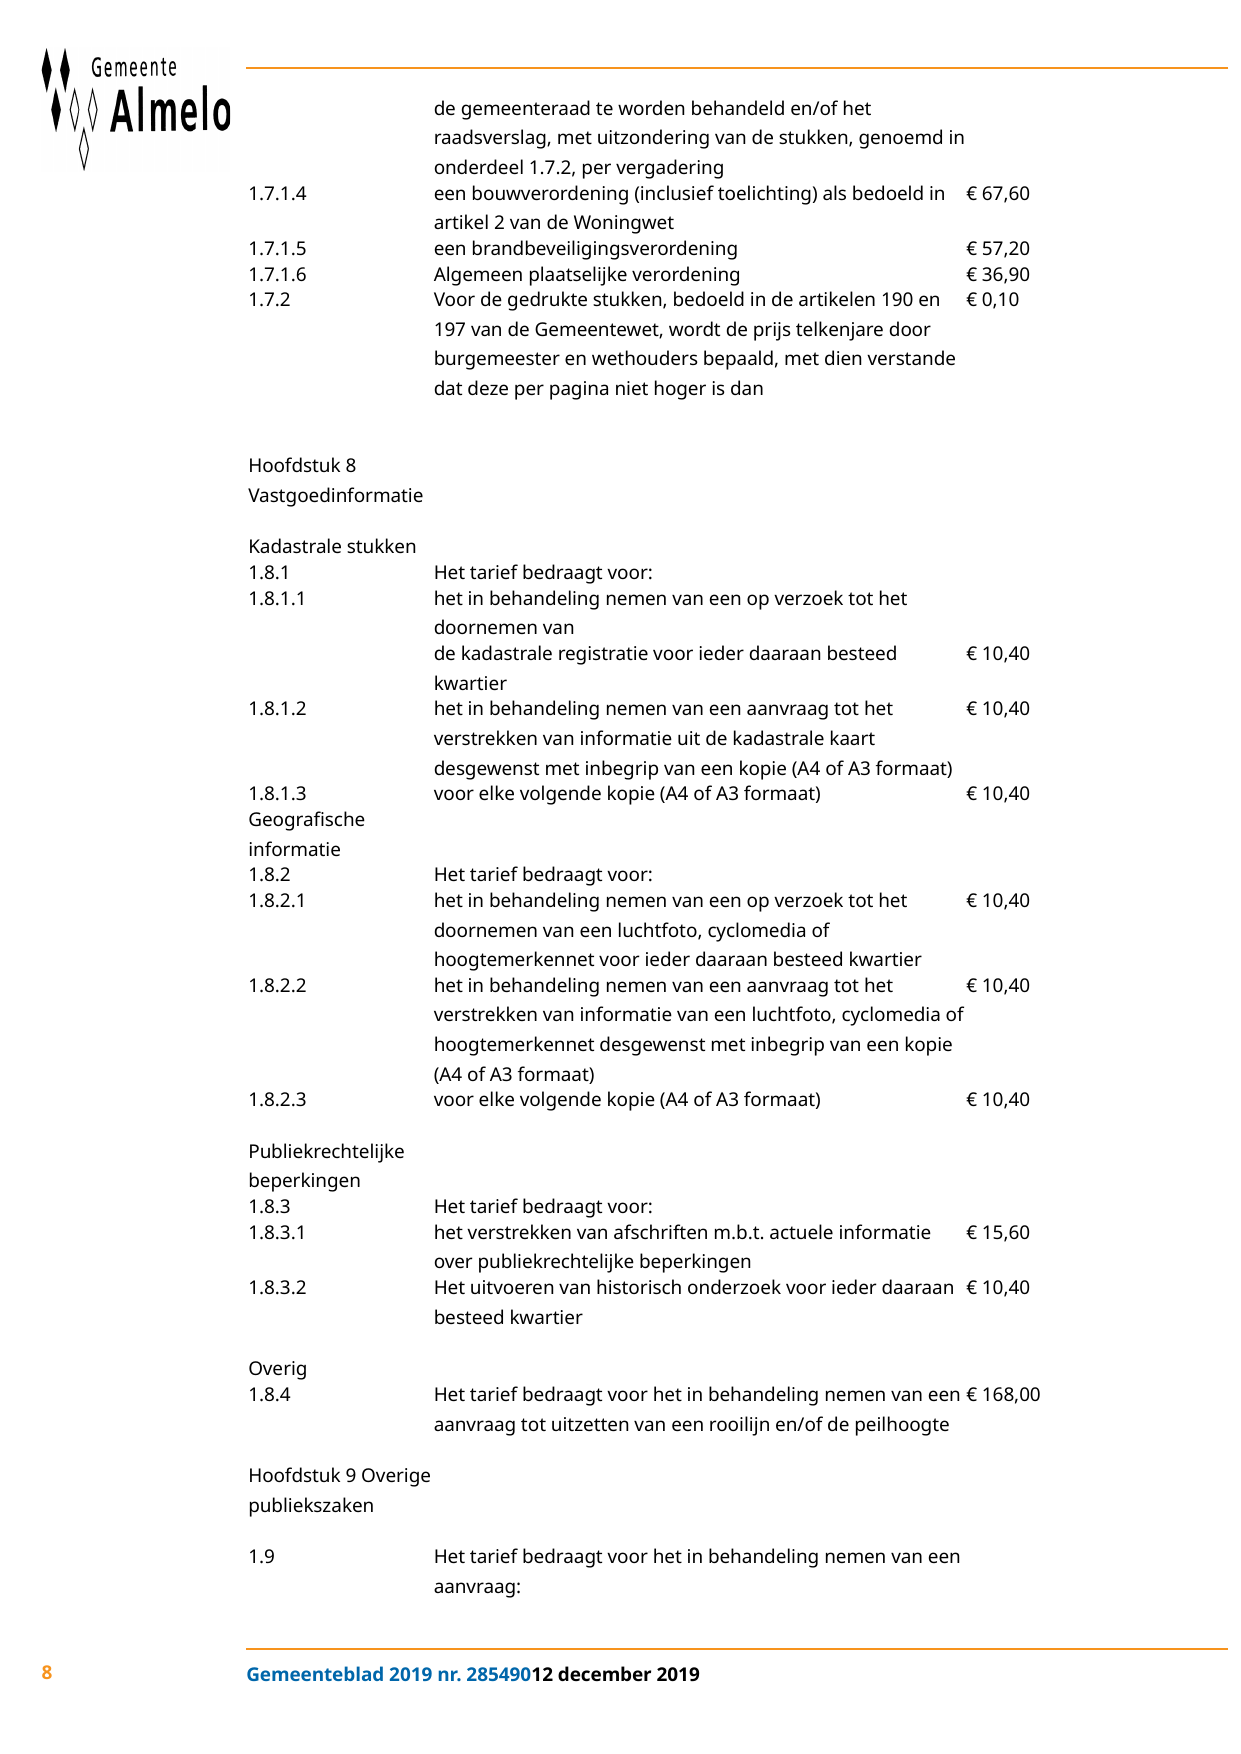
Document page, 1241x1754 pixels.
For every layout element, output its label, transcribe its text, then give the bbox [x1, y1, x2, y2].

table_cell 1.7.2 [248, 286, 433, 401]
table_cell het in behandeling nemen van een op verzoek tot het doornemen van een luchtfoto, cyclomedia of hoogtemerkennet voor ieder daaraan besteed kwartier [434, 887, 966, 972]
table_cell [966, 427, 1152, 452]
table_cell het in behandeling nemen van een aanvraag tot het verstrekken van informatie uit de kadastrale kaart desgewenst met inbegrip van een kopie (A4 of A3 formaat) [434, 696, 966, 780]
table_cell 1.8.3.2 [248, 1274, 433, 1330]
table_cell Overig [248, 1355, 433, 1381]
table_cell € 10,40 [966, 640, 1152, 696]
table_cell 1.8.2 [248, 861, 433, 887]
table_cell het in behandeling nemen van een aanvraag tot het verstrekken van informatie van een luchtfoto, cyclomedia of hoogtemerkennet desgewenst met inbegrip van een kopie (A4 of A3 formaat) [434, 972, 966, 1087]
table_cell [248, 1330, 433, 1355]
table_cell 1.7.1.4 [248, 180, 433, 235]
table_cell [248, 508, 433, 533]
table_cell [966, 585, 1152, 640]
table_cell [248, 401, 433, 427]
table_cell [434, 401, 966, 427]
table_cell [248, 95, 433, 180]
table_cell [248, 1436, 433, 1462]
table_cell [966, 508, 1152, 533]
table_cell 1.8.1.2 [248, 696, 433, 780]
table_cell [248, 1112, 433, 1138]
table_cell het verstrekken van afschriften m.b.t. actuele informatie over publiekrechtelijke beperkingen [434, 1219, 966, 1274]
table_cell de kadastrale registratie voor ieder daaraan besteed kwartier [434, 640, 966, 696]
table_cell 1.8.2.3 [248, 1087, 433, 1112]
table_cell [966, 95, 1152, 180]
table_cell Het uitvoeren van historisch onderzoek voor ieder daaraan besteed kwartier [434, 1274, 966, 1330]
table_cell € 67,60 [966, 180, 1152, 235]
table_cell € 0,10 [966, 286, 1152, 401]
table_cell [434, 1518, 966, 1543]
table_cell [248, 640, 433, 696]
table_cell [966, 1518, 1152, 1543]
table_cell [966, 1330, 1152, 1355]
table_cell € 10,40 [966, 972, 1152, 1087]
table_cell € 36,90 [966, 261, 1152, 286]
table_cell 1.8.2.1 [248, 887, 433, 972]
table_cell [434, 534, 966, 559]
table_cell 1.8.1.1 [248, 585, 433, 640]
table_cell 1.8.1 [248, 559, 433, 585]
table_cell € 10,40 [966, 887, 1152, 972]
table_cell 1.8.2.2 [248, 972, 433, 1087]
table_cell 1.9 [248, 1543, 433, 1598]
table_cell voor elke volgende kopie (A4 of A3 formaat) [434, 780, 966, 806]
table_cell 1.7.1.5 [248, 235, 433, 261]
table_cell € 10,40 [966, 696, 1152, 780]
table_cell Publiekrechtelijke beperkingen [248, 1138, 433, 1193]
table_cell [248, 427, 433, 452]
table_cell [434, 1436, 966, 1462]
table_cell Geografische informatie [248, 806, 433, 861]
table_cell Hoofdstuk 9 Overige publiekszaken [248, 1462, 433, 1517]
table_cell 1.8.3.1 [248, 1219, 433, 1274]
table_cell € 10,40 [966, 1087, 1152, 1112]
table_cell [434, 508, 966, 533]
table_cell [434, 1355, 966, 1381]
table_cell de gemeenteraad te worden behandeld en/of het raadsverslag, met uitzondering van de stukken, genoemd in onderdeel 1.7.2, per vergadering [434, 95, 966, 180]
table_cell Hoofdstuk 8 Vastgoedinformatie [248, 453, 433, 508]
table_cell [434, 453, 966, 508]
table_cell Het tarief bedraagt voor: [434, 861, 966, 887]
table_cell 1.8.3 [248, 1193, 433, 1219]
table_cell [966, 401, 1152, 427]
table_cell [434, 1330, 966, 1355]
table_cell € 168,00 [966, 1381, 1152, 1436]
table_cell [966, 1193, 1152, 1219]
table_cell [966, 1112, 1152, 1138]
table_cell € 10,40 [966, 780, 1152, 806]
table_cell [434, 1138, 966, 1193]
table_cell 1.7.1.6 [248, 261, 433, 286]
table_cell het in behandeling nemen van een op verzoek tot het doornemen van [434, 585, 966, 640]
table_cell Algemeen plaatselijke verordening [434, 261, 966, 286]
table_cell € 57,20 [966, 235, 1152, 261]
table_cell Het tarief bedraagt voor het in behandeling nemen van een aanvraag: [434, 1543, 966, 1598]
table_cell [434, 1462, 966, 1517]
table_cell [248, 1518, 433, 1543]
table_cell [966, 559, 1152, 585]
table_cell Het tarief bedraagt voor: [434, 1193, 966, 1219]
table_cell [434, 1112, 966, 1138]
table_cell 1.8.4 [248, 1381, 433, 1436]
table_cell Het tarief bedraagt voor het in behandeling nemen van een aanvraag tot uitzetten van een rooilijn en/of de peilhoogte [434, 1381, 966, 1436]
table_cell Kadastrale stukken [248, 534, 433, 559]
table_cell [434, 427, 966, 452]
table_cell € 15,60 [966, 1219, 1152, 1274]
table_cell [966, 1543, 1152, 1598]
table_cell [966, 1436, 1152, 1462]
table_cell voor elke volgende kopie (A4 of A3 formaat) [434, 1087, 966, 1112]
table_cell € 10,40 [966, 1274, 1152, 1330]
table_cell een bouwverordening (inclusief toelichting) als bedoeld in artikel 2 van de Woningwet [434, 180, 966, 235]
table_cell Het tarief bedraagt voor: [434, 559, 966, 585]
table_cell [966, 861, 1152, 887]
table_cell een brandbeveiligingsverordening [434, 235, 966, 261]
table_cell Voor de gedrukte stukken, bedoeld in de artikelen 190 en 197 van de Gemeentewet, wordt de prijs telkenjare door burgemeester en wethouders bepaald, met dien verstande dat deze per pagina niet hoger is dan [434, 286, 966, 401]
table_cell [966, 1355, 1152, 1381]
picture [41, 47, 231, 172]
table_cell 1.8.1.3 [248, 780, 433, 806]
table_cell [434, 806, 966, 861]
